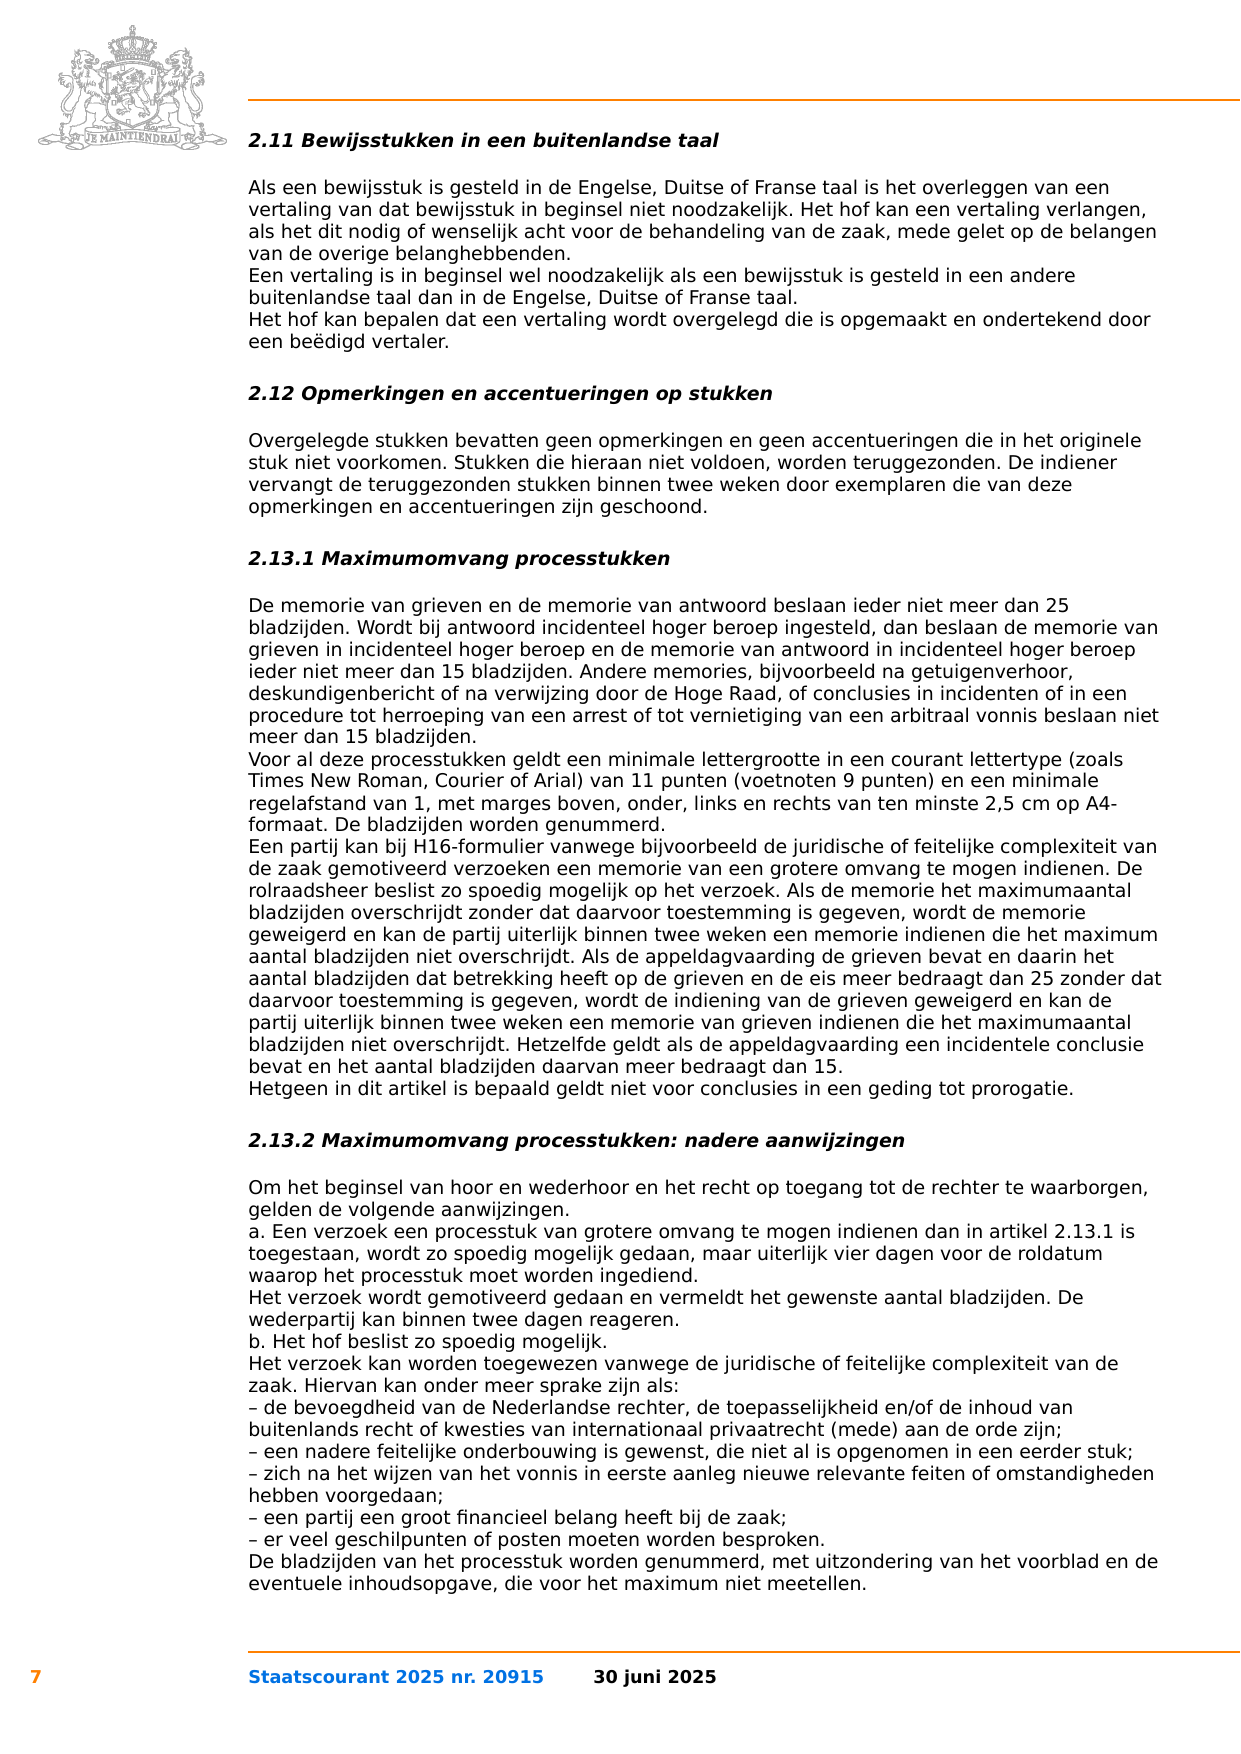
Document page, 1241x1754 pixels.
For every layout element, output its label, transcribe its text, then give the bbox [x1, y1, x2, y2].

text De memorie van grieven en de memorie van antwoord beslaan ieder niet meer dan 25 bladzijden. Wordt bij antwoord incidenteel hoger beroep ingesteld, dan beslaan de memorie van grieven in incidenteel hoger beroep en de memorie van antwoord in incidenteel hoger beroep ieder niet meer dan 15 bladzijden. Andere memories, bijvoorbeeld na getuigenverhoor, deskundigenbericht of na verwijzing door de Hoge Raad, of conclusies in incidenten of in een procedure tot herroeping van een arrest of tot vernietiging van een arbitraal vonnis beslaan niet meer dan 15 bladzijden. [248, 594, 1163, 748]
text Een partij kan bij H16-formulier vanwege bijvoorbeeld de juridische of feitelijke complexiteit van de zaak gemotiveerd verzoeken een memorie van een grotere omvang te mogen indienen. De rolraadsheer beslist zo spoedig mogelijk op het verzoek. Als de memorie het maximumaantal bladzijden overschrijdt zonder dat daarvoor toestemming is gegeven, wordt de memorie geweigerd en kan de partij uiterlijk binnen twee weken een memorie indienen die het maximum aantal bladzijden niet overschrijdt. Als de appeldagvaarding de grieven bevat en daarin het aantal bladzijden dat betrekking heeft op de grieven en de eis meer bedraagt dan 25 zonder dat daarvoor toestemming is gegeven, wordt de indiening van de grieven geweigerd en kan de partij uiterlijk binnen twee weken een memorie van grieven indienen die het maximumaantal bladzijden niet overschrijdt. Hetzelfde geldt als de appeldagvaarding een incidentele conclusie bevat en het aantal bladzijden daarvan meer bedraagt dan 15. [248, 836, 1163, 1078]
text Het verzoek kan worden toegewezen vanwege de juridische of feitelijke complexiteit van de zaak. Hiervan kan onder meer sprake zijn als: [248, 1353, 1163, 1397]
text a. Een verzoek een processtuk van grotere omvang te mogen indienen dan in artikel 2.13.1 is toegestaan, wordt zo spoedig mogelijk gedaan, maar uiterlijk vier dagen voor de roldatum waarop het processtuk moet worden ingediend. [248, 1221, 1163, 1287]
text b. Het hof beslist zo spoedig mogelijk. [248, 1331, 1163, 1353]
text – een nadere feitelijke onderbouwing is gewenst, die niet al is opgenomen in een eerder stuk; [248, 1441, 1163, 1463]
picture [38, 25, 227, 150]
text Overgelegde stukken bevatten geen opmerkingen en geen accentueringen die in het originele stuk niet voorkomen. Stukken die hieraan niet voldoen, worden teruggezonden. De indiener vervangt de teruggezonden stukken binnen twee weken door exemplaren die van deze opmerkingen en accentueringen zijn geschoond. [248, 430, 1163, 518]
text Voor al deze processtukken geldt een minimale lettergrootte in een courant lettertype (zoals Times New Roman, Courier of Arial) van 11 punten (voetnoten 9 punten) en een minimale regelafstand van 1, met marges boven, onder, links en rechts van ten minste 2,5 cm op A4-formaat. De bladzijden worden genummerd. [248, 748, 1163, 836]
text De bladzijden van het processtuk worden genummerd, met uitzondering van het voorblad en de eventuele inhoudsopgave, die voor het maximum niet meetellen. [248, 1551, 1163, 1595]
text – er veel geschilpunten of posten moeten worden besproken. [248, 1529, 1163, 1551]
text Hetgeen in dit artikel is bepaald geldt niet voor conclusies in een geding tot prorogatie. [248, 1078, 1163, 1100]
subtitle 2.11 Bewijsstukken in een buitenlandse taal [248, 130, 1163, 152]
text Een vertaling is in beginsel wel noodzakelijk als een bewijsstuk is gesteld in een andere buitenlandse taal dan in de Engelse, Duitse of Franse taal. [248, 265, 1163, 309]
subtitle 2.12 Opmerkingen en accentueringen op stukken [248, 383, 1163, 405]
text Als een bewijsstuk is gesteld in de Engelse, Duitse of Franse taal is het overleggen van een vertaling van dat bewijsstuk in beginsel niet noodzakelijk. Het hof kan een vertaling verlangen, als het dit nodig of wenselijk acht voor de behandeling van de zaak, mede gelet op de belangen van de overige belanghebbenden. [248, 177, 1163, 265]
subtitle 2.13.2 Maximumomvang processtukken: nadere aanwijzingen [248, 1130, 1163, 1152]
text Het hof kan bepalen dat een vertaling wordt overgelegd die is opgemaakt en ondertekend door een beëdigd vertaler. [248, 309, 1163, 353]
text – een partij een groot financieel belang heeft bij de zaak; [248, 1507, 1163, 1529]
text Om het beginsel van hoor en wederhoor en het recht op toegang tot de rechter te waarborgen, gelden de volgende aanwijzingen. [248, 1177, 1163, 1221]
text – zich na het wijzen van het vonnis in eerste aanleg nieuwe relevante feiten of omstandigheden hebben voorgedaan; [248, 1463, 1163, 1507]
text – de bevoegdheid van de Nederlandse rechter, de toepasselijkheid en/of de inhoud van buitenlands recht of kwesties van internationaal privaatrecht (mede) aan de orde zijn; [248, 1397, 1163, 1441]
text Het verzoek wordt gemotiveerd gedaan en vermeldt het gewenste aantal bladzijden. De wederpartij kan binnen twee dagen reageren. [248, 1287, 1163, 1331]
subtitle 2.13.1 Maximumomvang processtukken [248, 548, 1163, 569]
